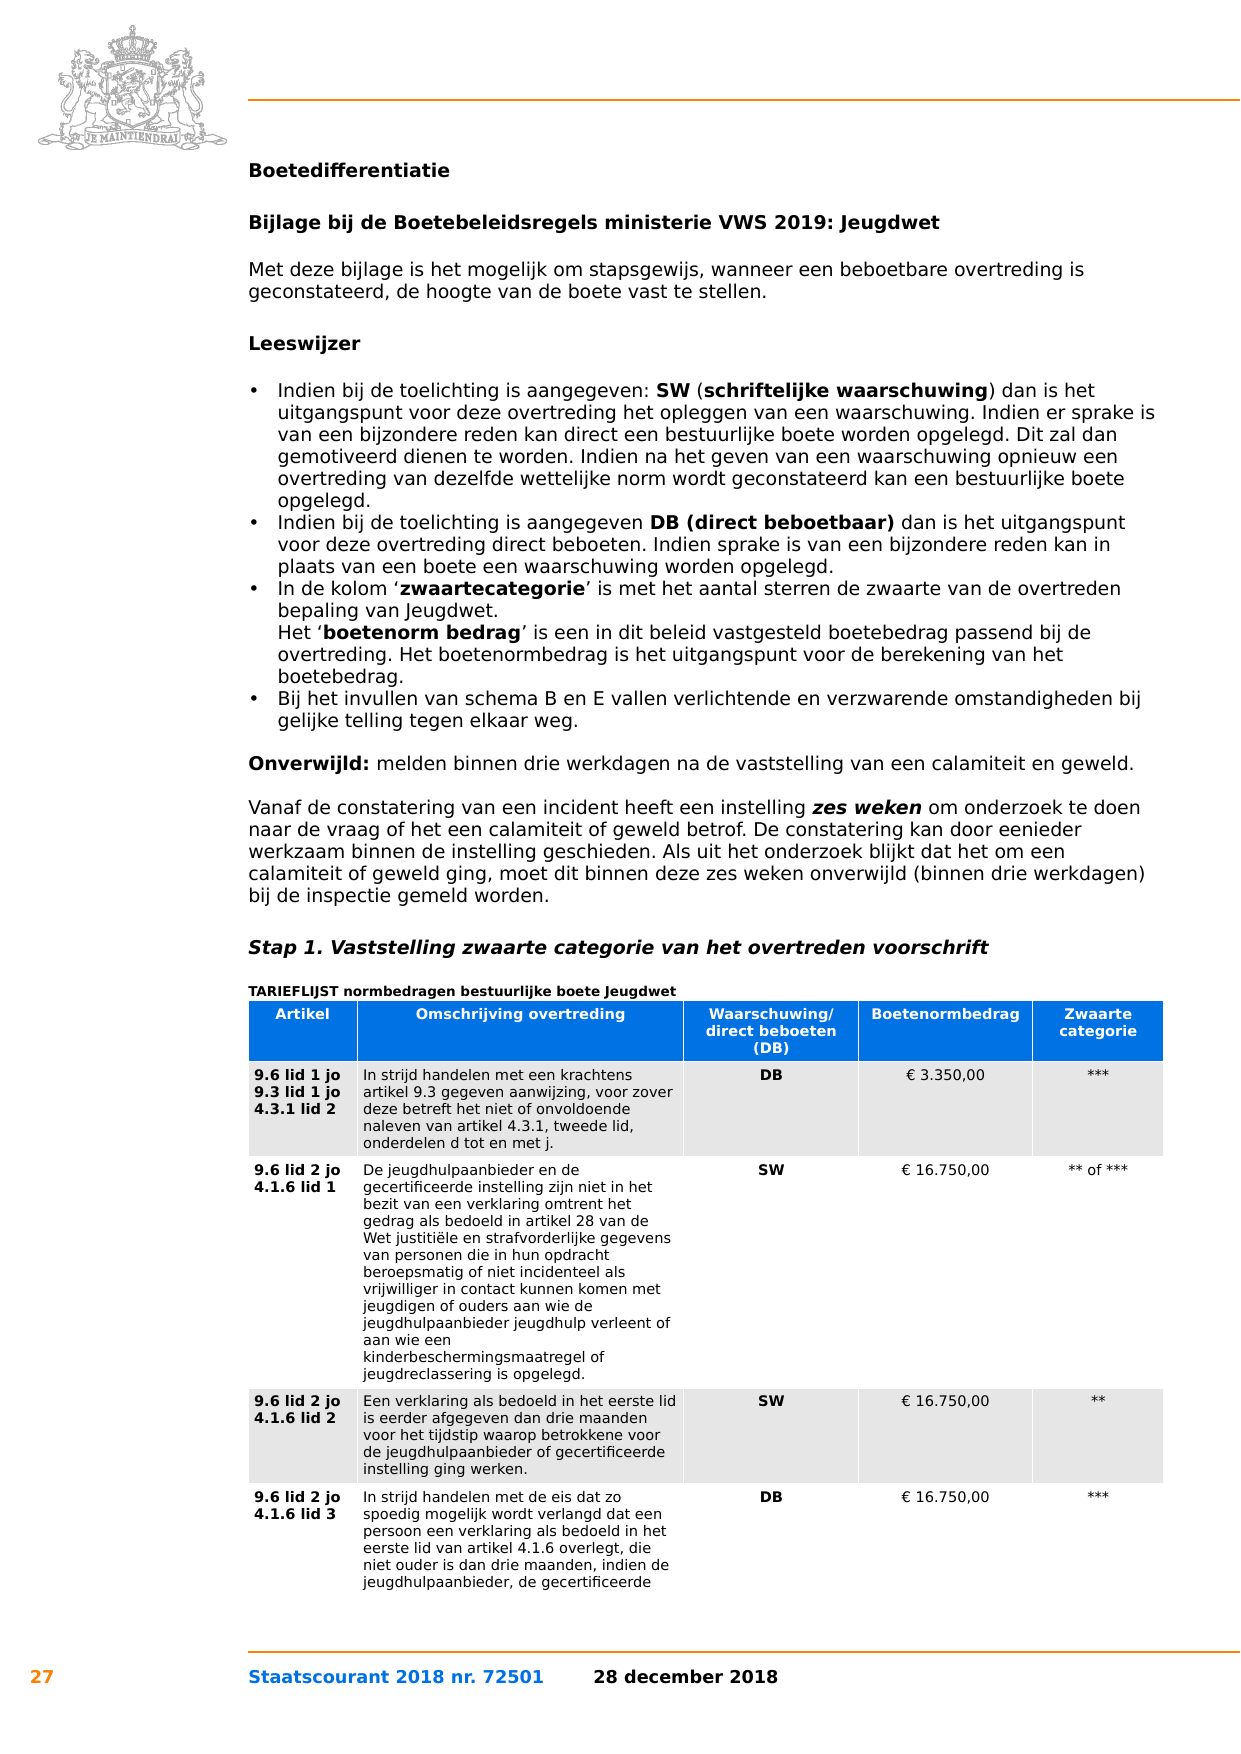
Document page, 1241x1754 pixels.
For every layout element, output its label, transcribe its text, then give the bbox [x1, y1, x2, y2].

table_cell *** [1033, 1062, 1163, 1156]
table_cell 9.6 lid 2 jo 4.1.6 lid 1 [249, 1158, 357, 1388]
text • Indien bij de toelichting is aangegeven DB (direct beboetbaar) dan is het uitgangspunt voor deze overtreding direct beboeten. Indien sprake is van een bijzondere reden kan in plaats van een boete een waarschuwing worden opgelegd. [248, 512, 1163, 578]
table_cell *** [1033, 1484, 1163, 1595]
table_cell In strijd handelen met een krachtens artikel 9.3 gegeven aanwijzing, voor zover deze betreft het niet of onvoldoende naleven van artikel 4.3.1, tweede lid, onderdelen d tot en met j. [358, 1062, 683, 1156]
table_cell Omschrijving overtreding [358, 1001, 683, 1061]
table_cell DB [684, 1062, 858, 1156]
table_cell € 16.750,00 [859, 1158, 1032, 1388]
text • Indien bij de toelichting is aangegeven: SW (schriftelijke waarschuwing) dan is het uitgangspunt voor deze overtreding het opleggen van een waarschuwing. Indien er sprake is van een bijzondere reden kan direct een bestuurlijke boete worden opgelegd. Dit zal dan gemotiveerd dienen te worden. Indien na het geven van een waarschuwing opnieuw een overtreding van dezelfde wettelijke norm wordt geconstateerd kan een bestuurlijke boete opgelegd. [248, 380, 1163, 512]
table_cell 9.6 lid 1 jo 9.3 lid 1 jo 4.3.1 lid 2 [249, 1062, 357, 1156]
picture [38, 25, 227, 150]
table_cell ** of *** [1033, 1158, 1163, 1388]
table_cell Een verklaring als bedoeld in het eerste lid is eerder afgegeven dan drie maanden voor het tijdstip waarop betrokkene voor de jeugdhulpaanbieder of gecertificeerde instelling ging werken. [358, 1389, 683, 1483]
text • Bij het invullen van schema B en E vallen verlichtende en verzwarende omstandigheden bij gelijke telling tegen elkaar weg. [248, 687, 1163, 731]
table_cell € 3.350,00 [859, 1062, 1032, 1156]
text Vanaf de constatering van een incident heeft een instelling zes weken om onderzoek te doen naar de vraag of het een calamiteit of geweld betrof. De constatering kan door eenieder werkzaam binnen de instelling geschieden. Als uit het onderzoek blijkt dat het om een calamiteit of geweld ging, moet dit binnen deze zes weken onverwijld (binnen drie werkdagen) bij de inspectie gemeld worden. [248, 797, 1163, 907]
table_cell 9.6 lid 2 jo 4.1.6 lid 3 [249, 1484, 357, 1595]
table_cell € 16.750,00 [859, 1389, 1032, 1483]
table_cell Waarschuwing/direct beboeten (DB) [684, 1001, 858, 1061]
table_cell 9.6 lid 2 jo 4.1.6 lid 2 [249, 1389, 357, 1483]
text Onverwijld: melden binnen drie werkdagen na de vaststelling van een calamiteit en geweld. [248, 753, 1163, 775]
table_cell SW [684, 1389, 858, 1483]
table_cell DB [684, 1484, 858, 1595]
table_cell De jeugdhulpaanbieder en de gecertificeerde instelling zijn niet in het bezit van een verklaring omtrent het gedrag als bedoeld in artikel 28 van de Wet justitiële en strafvorderlijke gegevens van personen die in hun opdracht beroepsmatig of niet incidenteel als vrijwilliger in contact kunnen komen met jeugdigen of ouders aan wie de jeugdhulpaanbieder jeugdhulp verleent of aan wie een kinderbeschermingsmaatregel of jeugdreclassering is opgelegd. [358, 1158, 683, 1388]
text Met deze bijlage is het mogelijk om stapsgewijs, wanneer een beboetbare overtreding is geconstateerd, de hoogte van de boete vast te stellen. [248, 259, 1163, 303]
subtitle Stap 1. Vaststelling zwaarte categorie van het overtreden voorschrift [248, 937, 1163, 959]
table_cell Boetenormbedrag [859, 1001, 1032, 1061]
table_cell ** [1033, 1389, 1163, 1483]
table_cell € 16.750,00 [859, 1484, 1032, 1595]
subtitle Boetedifferentiatie [248, 160, 1163, 182]
table_cell Zwaarte categorie [1033, 1001, 1163, 1061]
table_cell SW [684, 1158, 858, 1388]
table_cell Artikel [249, 1001, 357, 1061]
text Het ‘boetenorm bedrag’ is een in dit beleid vastgesteld boetebedrag passend bij de overtreding. Het boetenormbedrag is het uitgangspunt voor de berekening van het boetebedrag. [277, 622, 1163, 687]
subtitle Leeswijzer [248, 333, 1163, 355]
text • In de kolom ‘zwaartecategorie’ is met het aantal sterren de zwaarte van de overtreden bepaling van Jeugdwet. [248, 578, 1163, 622]
table_header TARIEFLIJST normbedragen bestuurlijke boete Jeugdwet [248, 984, 1163, 1000]
subtitle Bijlage bij de Boetebeleidsregels ministerie VWS 2019: Jeugdwet [248, 212, 1163, 234]
table_cell In strijd handelen met de eis dat zo spoedig mogelijk wordt verlangd dat een persoon een verklaring als bedoeld in het eerste lid van artikel 4.1.6 overlegt, die niet ouder is dan drie maanden, indien de jeugdhulpaanbieder, de gecertificeerde [358, 1484, 683, 1595]
